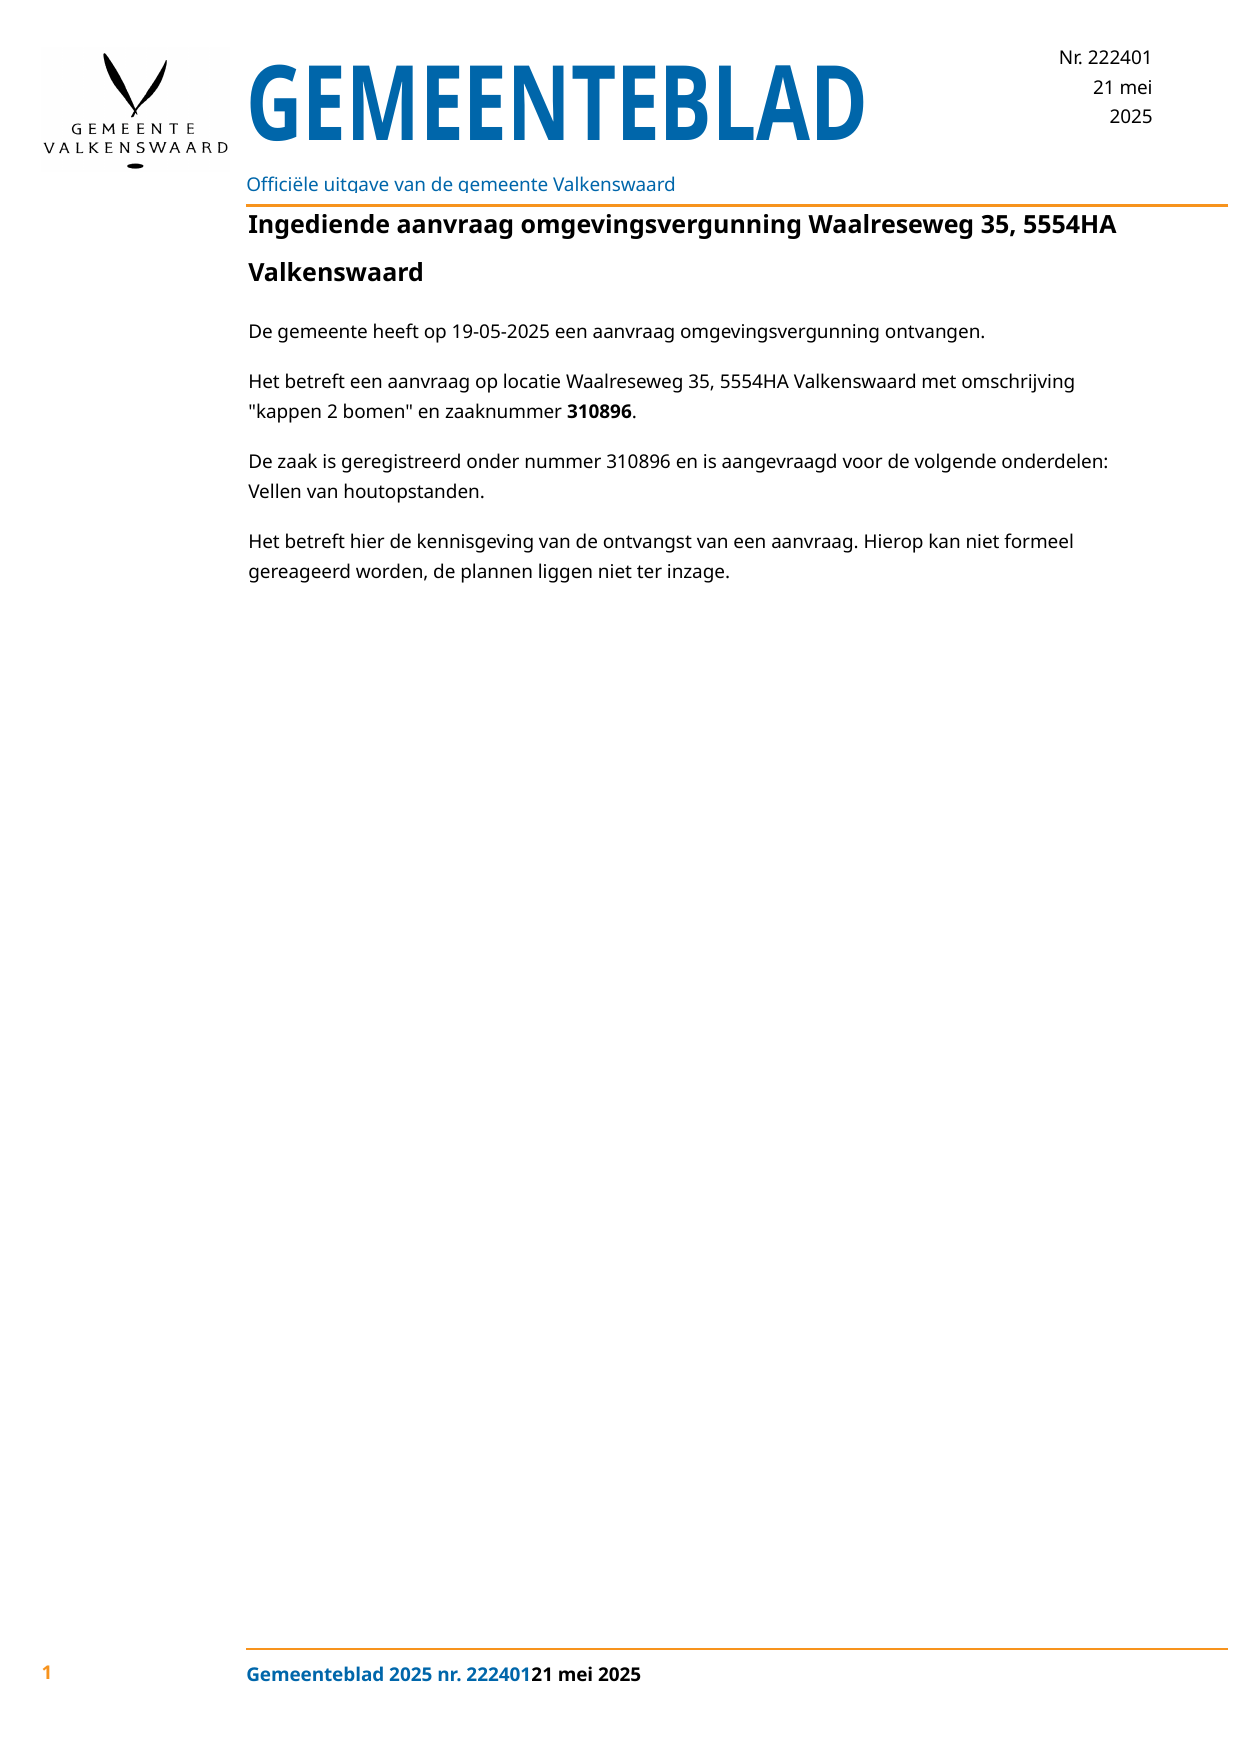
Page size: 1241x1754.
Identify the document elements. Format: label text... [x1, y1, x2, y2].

text De gemeente heeft op 19-05-2025 een aanvraag omgevingsvergunning ontvangen. [248, 318, 1152, 344]
text Het betreft hier de kennisgeving van de ontvangst van een aanvraag. Hierop kan niet formeel gereageerd worden, de plannen liggen niet ter inzage. [248, 528, 1152, 584]
text Het betreft een aanvraag op locatie Waalreseweg 35, 5554HA Valkenswaard met omschrijving "kappen 2 bomen" en zaaknummer 310896. [248, 368, 1152, 424]
text De zaak is geregistreerd onder nummer 310896 en is aangevraagd voor de volgende onderdelen: Vellen van houtopstanden. [248, 448, 1152, 504]
text Ingediende aanvraag omgevingsvergunning Waalreseweg 35, 5554HA Valkenswaard [248, 207, 1152, 288]
picture [41, 47, 231, 172]
